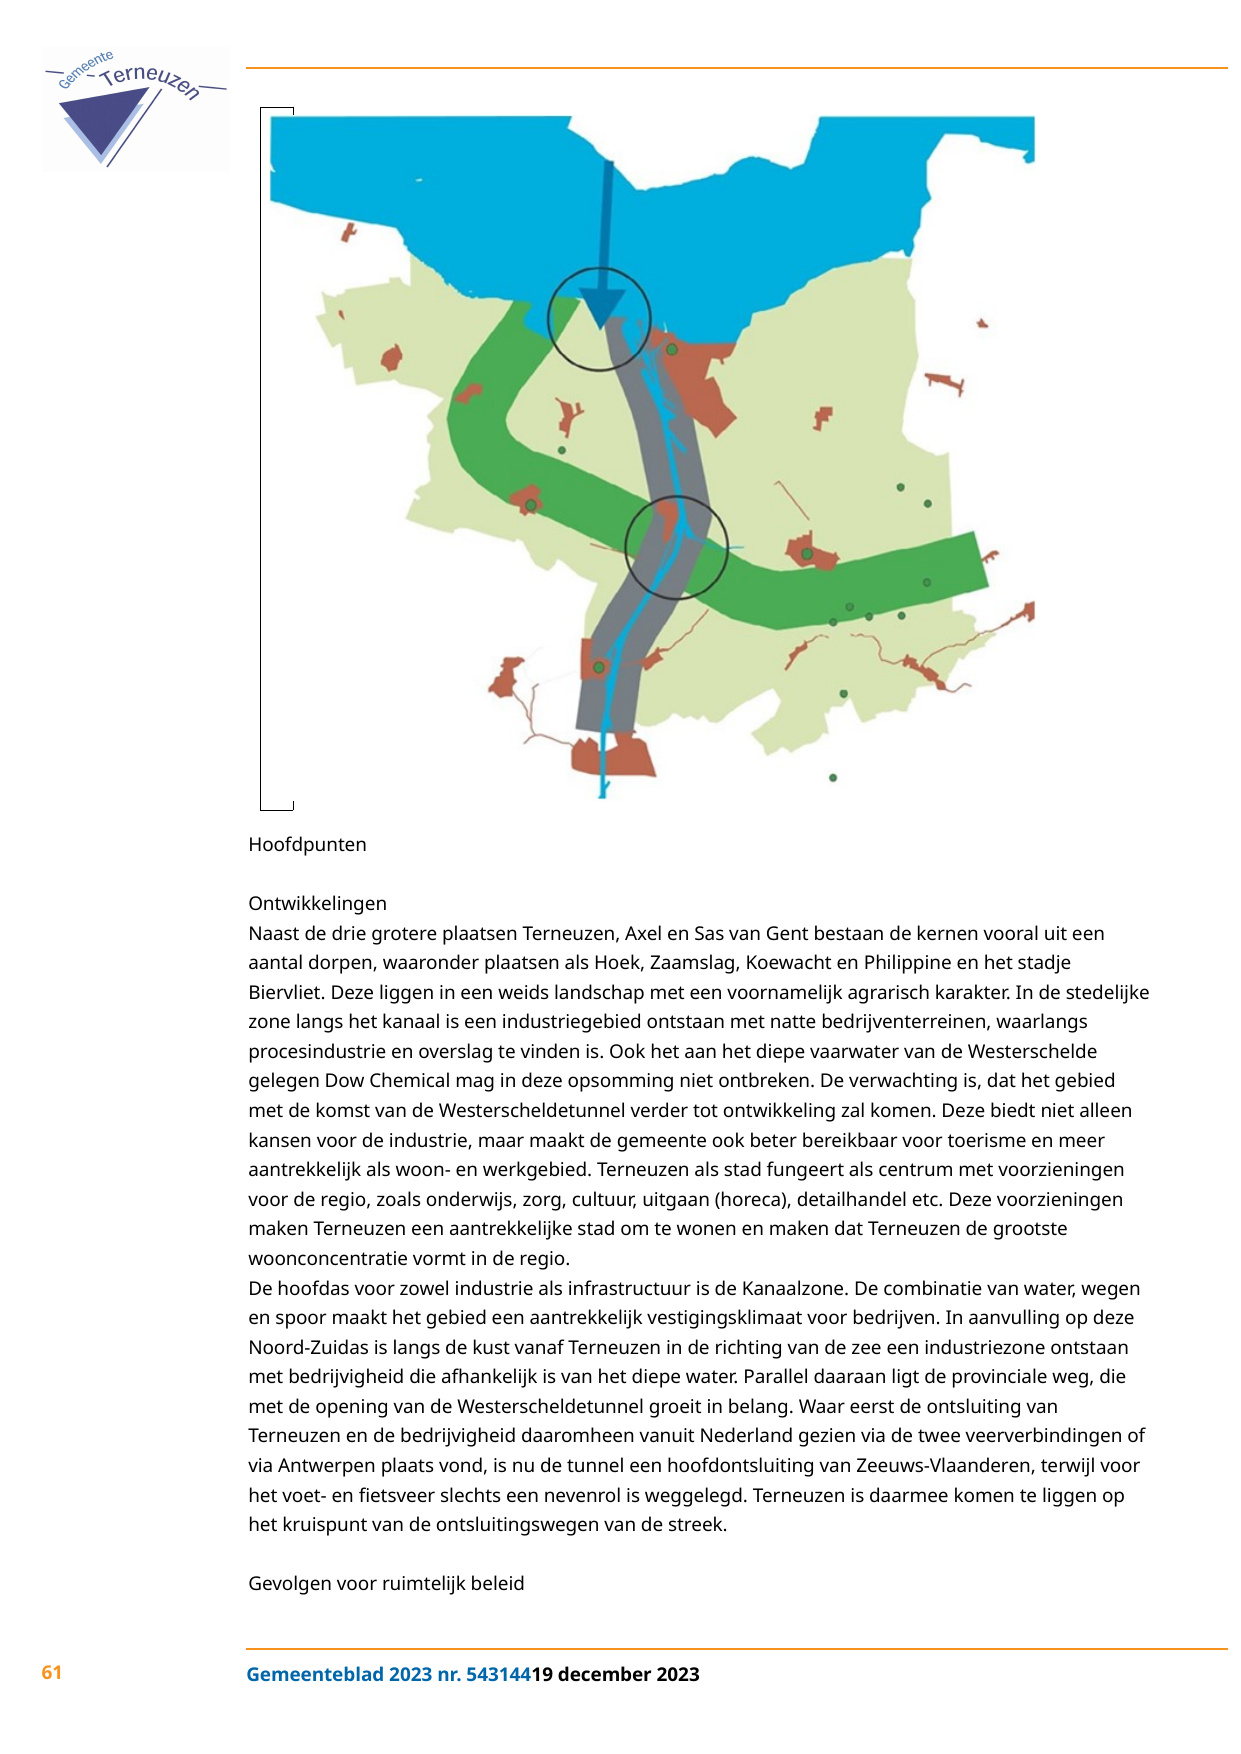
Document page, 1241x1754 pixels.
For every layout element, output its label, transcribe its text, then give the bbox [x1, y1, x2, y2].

text Gevolgen voor ruimtelijk beleid [248, 1571, 1152, 1596]
text Hoofdpunten [248, 831, 1152, 857]
picture [41, 47, 231, 172]
picture [268, 115, 1037, 801]
text De hoofdas voor zowel industrie als infrastructuur is de Kanaalzone. De combinatie van water, wegen en spoor maakt het gebied een aantrekkelijk vestigingsklimaat voor bedrijven. In aanvulling op deze Noord-Zuidas is langs de kust vanaf Terneuzen in de richting van de zee een industriezone ontstaan met bedrijvigheid die afhankelijk is van het diepe water. Parallel daaraan ligt de provinciale weg, die met de opening van de Westerscheldetunnel groeit in belang. Waar eerst de ontsluiting van Terneuzen en de bedrijvigheid daaromheen vanuit Nederland gezien via de twee veerverbindingen of via Antwerpen plaats vond, is nu de tunnel een hoofdontsluiting van Zeeuws-Vlaanderen, terwijl voor het voet- en fietsveer slechts een nevenrol is weggelegd. Terneuzen is daarmee komen te liggen op het kruispunt van de ontsluitingswegen van de streek. [248, 1275, 1152, 1537]
text Ontwikkelingen [248, 890, 1152, 916]
text Naast de drie grotere plaatsen Terneuzen, Axel en Sas van Gent bestaan de kernen vooral uit een aantal dorpen, waaronder plaatsen als Hoek, Zaamslag, Koewacht en Philippine en het stadje Biervliet. Deze liggen in een weids landschap met een voornamelijk agrarisch karakter. In de stedelijke zone langs het kanaal is een industriegebied ontstaan met natte bedrijventerreinen, waarlangs procesindustrie en overslag te vinden is. Ook het aan het diepe vaarwater van de Westerschelde gelegen Dow Chemical mag in deze opsomming niet ontbreken. De verwachting is, dat het gebied met de komst van de Westerscheldetunnel verder tot ontwikkeling zal komen. Deze biedt niet alleen kansen voor de industrie, maar maakt de gemeente ook beter bereikbaar voor toerisme en meer aantrekkelijk als woon- en werkgebied. Terneuzen als stad fungeert als centrum met voorzieningen voor de regio, zoals onderwijs, zorg, cultuur, uitgaan (horeca), detailhandel etc. Deze voorzieningen maken Terneuzen een aantrekkelijke stad om te wonen en maken dat Terneuzen de grootste woonconcentratie vormt in de regio. [248, 920, 1152, 1271]
